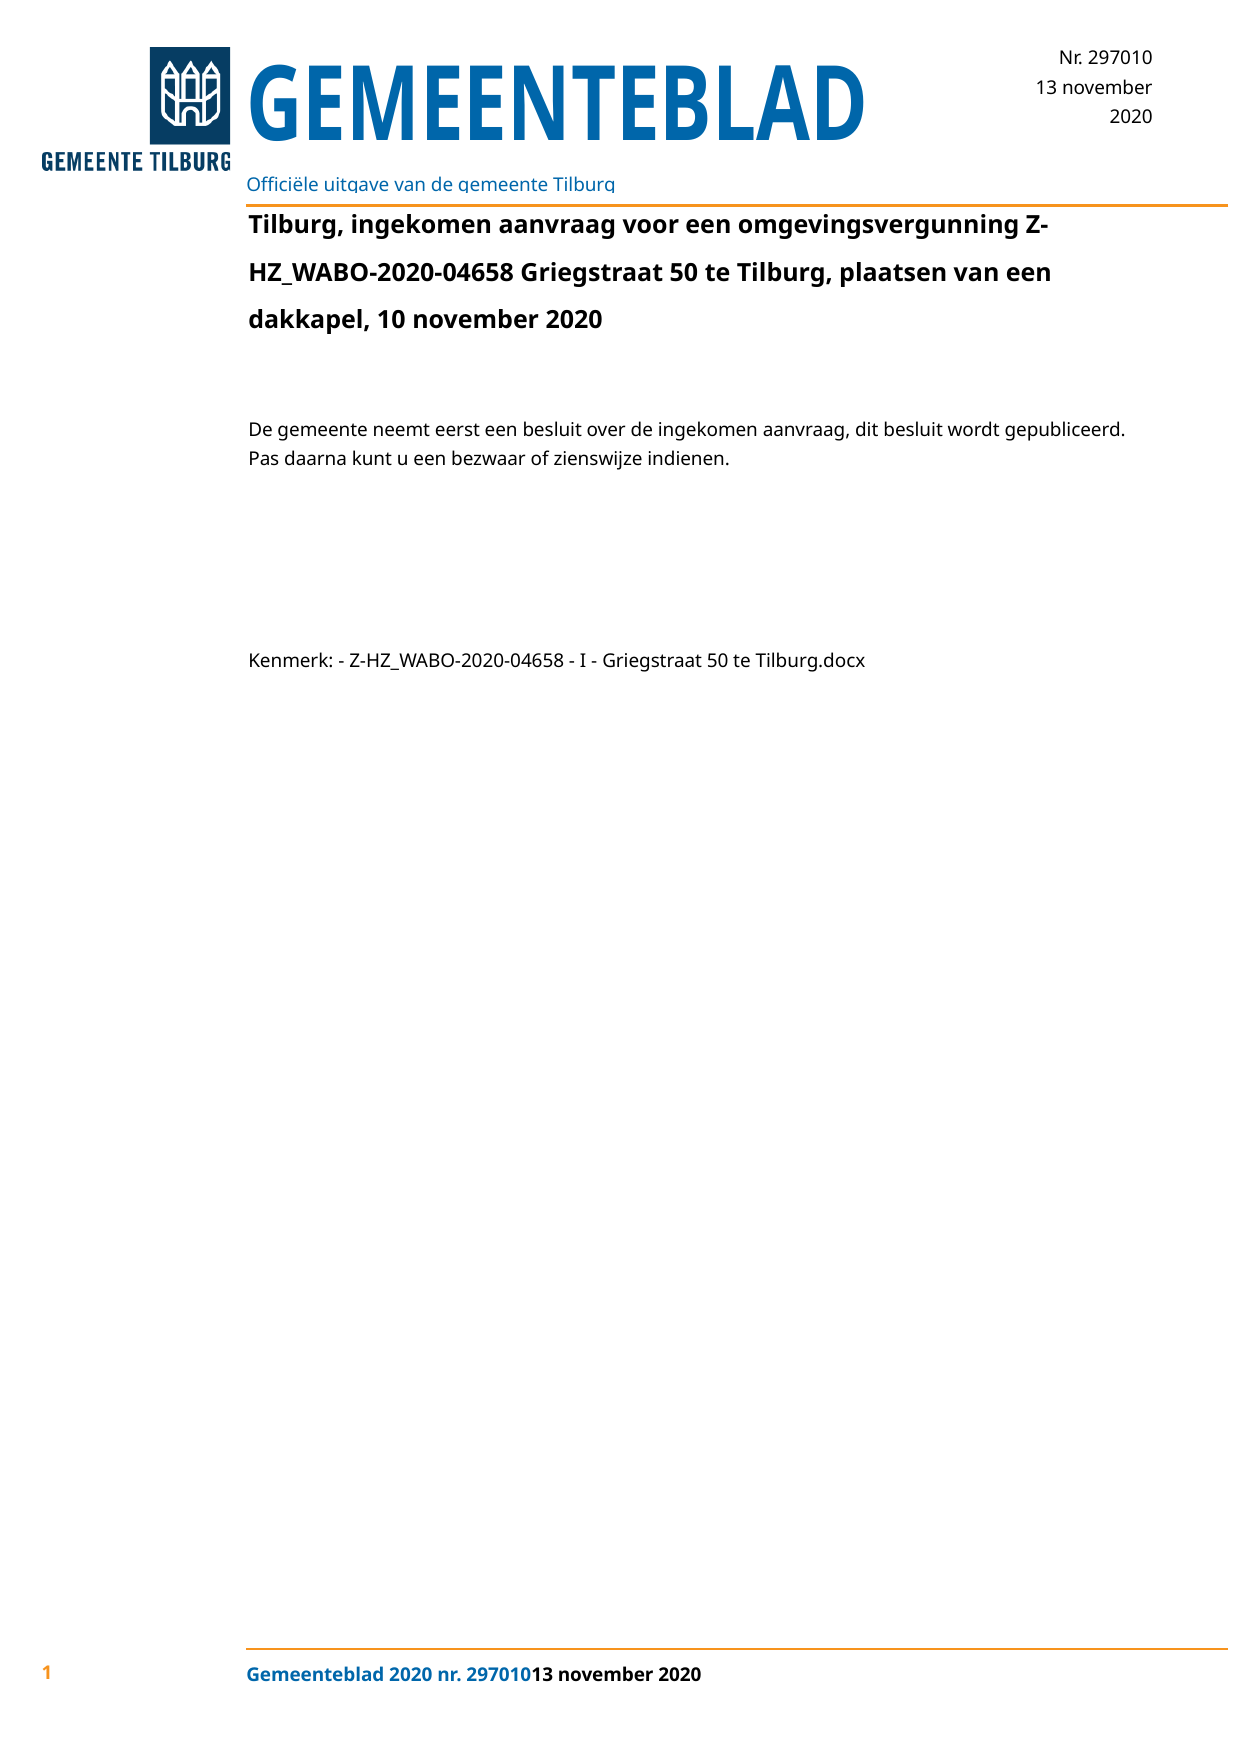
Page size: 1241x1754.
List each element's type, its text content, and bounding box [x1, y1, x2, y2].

picture [41, 47, 231, 172]
text Tilburg, ingekomen aanvraag voor een omgevingsvergunning Z-HZ_WABO-2020-04658 Griegstraat 50 te Tilburg, plaatsen van een dakkapel, 10 november 2020 [248, 207, 1152, 336]
text De gemeente neemt eerst een besluit over de ingekomen aanvraag, dit besluit wordt gepubliceerd. Pas daarna kunt u een bezwaar of zienswijze indienen. [248, 416, 1152, 471]
text Kenmerk: - Z-HZ_WABO-2020-04658 - I - Griegstraat 50 te Tilburg.docx [248, 647, 1152, 673]
